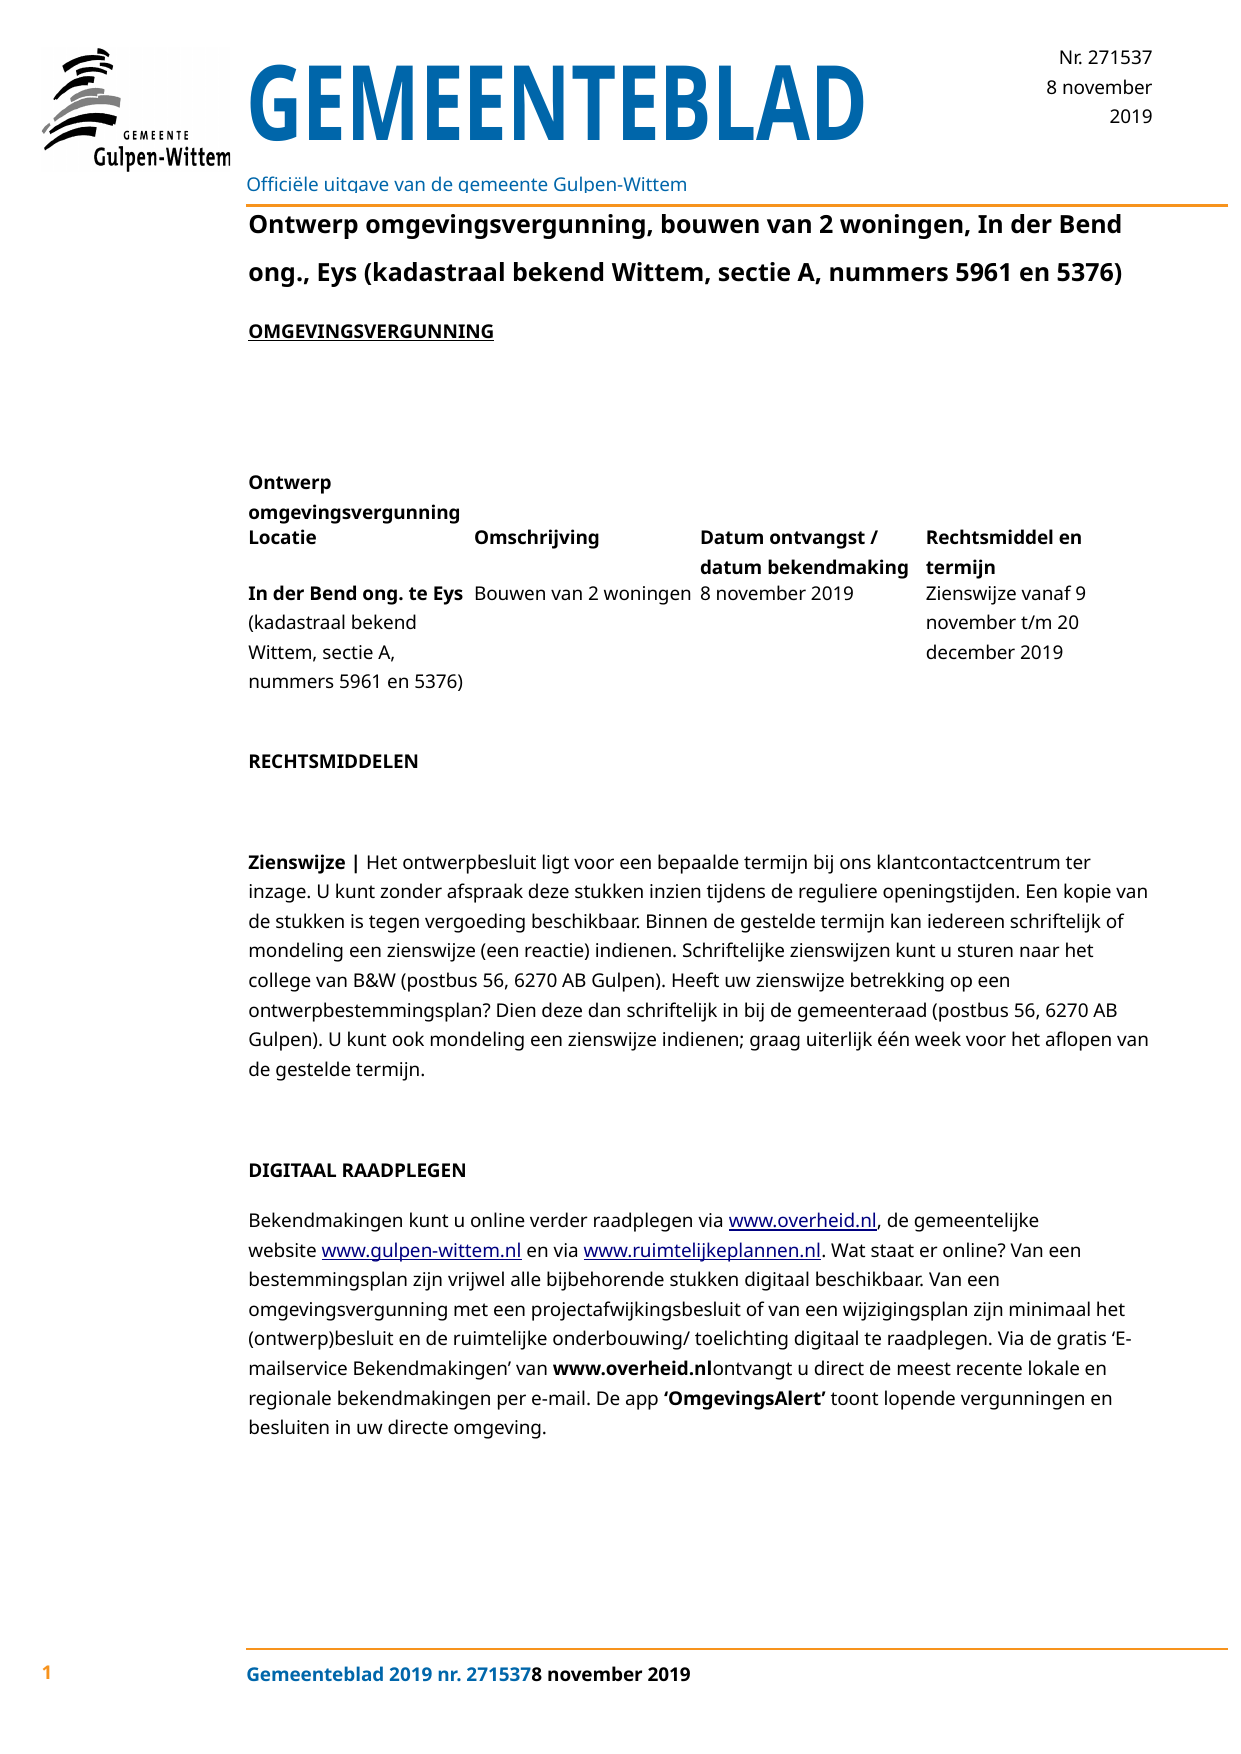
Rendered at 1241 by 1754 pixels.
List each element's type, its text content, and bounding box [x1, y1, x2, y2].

table_header [474, 469, 700, 524]
text DIGITAAL RAADPLEGEN [248, 1157, 1152, 1182]
text Zienswijze | Het ontwerpbesluit ligt voor een bepaalde termijn bij ons klantcontactcentrum ter inzage. U kunt zonder afspraak deze stukken inzien tijdens de reguliere openingstijden. Een kopie van de stukken is tegen vergoeding beschikbaar. Binnen de gestelde termijn kan iedereen schriftelijk of mondeling een zienswijze (een reactie) indienen. Schriftelijke zienswijzen kunt u sturen naar het college van B&W (postbus 56, 6270 AB Gulpen). Heeft uw zienswijze betrekking op een ontwerpbestemmingsplan? Dien deze dan schriftelijk in bij de gemeenteraad (postbus 56, 6270 AB Gulpen). U kunt ook mondeling een zienswijze indienen; graag uiterlijk één week voor het aflopen van de gestelde termijn. [248, 849, 1152, 1082]
table_cell In der Bend ong. te Eys (kadastraal bekend Wittem, sectie A, nummers 5961 en 5376) [248, 580, 474, 694]
table_cell Locatie [248, 525, 474, 580]
text Bekendmakingen kunt u online verder raadplegen via www.overheid.nl, de gemeentelijke website www.gulpen-wittem.nl en via www.ruimtelijkeplannen.nl. Wat staat er online? Van een bestemmingsplan zijn vrijwel alle bijbehorende stukken digitaal beschikbaar. Van een omgevingsvergunning met een projectafwijkingsbesluit of van een wijzigingsplan zijn minimaal het (ontwerp)besluit en de ruimtelijke onderbouwing/ toelichting digitaal te raadplegen. Via de gratis ‘E-mailservice Bekendmakingen’ van www.overheid.nlontvangt u direct de meest recente lokale en regionale bekendmakingen per e-mail. De app ‘OmgevingsAlert’ toont lopende vergunningen en besluiten in uw directe omgeving. [248, 1207, 1152, 1440]
picture [41, 47, 231, 172]
table_header [700, 469, 926, 524]
text Ontwerp omgevingsvergunning, bouwen van 2 woningen, In der Bend ong., Eys (kadastraal bekend Wittem, sectie A, nummers 5961 en 5376) [248, 207, 1152, 288]
table_cell Datum ontvangst / datum bekendmaking [700, 525, 926, 580]
table_header [926, 469, 1152, 524]
text OMGEVINGSVERGUNNING [248, 318, 1152, 344]
table_cell Rechtsmiddel en termijn [926, 525, 1152, 580]
table_cell Bouwen van 2 woningen [474, 580, 700, 694]
text RECHTSMIDDELEN [248, 748, 1152, 774]
table_cell 8 november 2019 [700, 580, 926, 694]
table_cell Omschrijving [474, 525, 700, 580]
table_cell Zienswijze vanaf 9 november t/m 20 december 2019 [926, 580, 1152, 694]
table_header Ontwerp omgevingsvergunning [248, 469, 474, 524]
